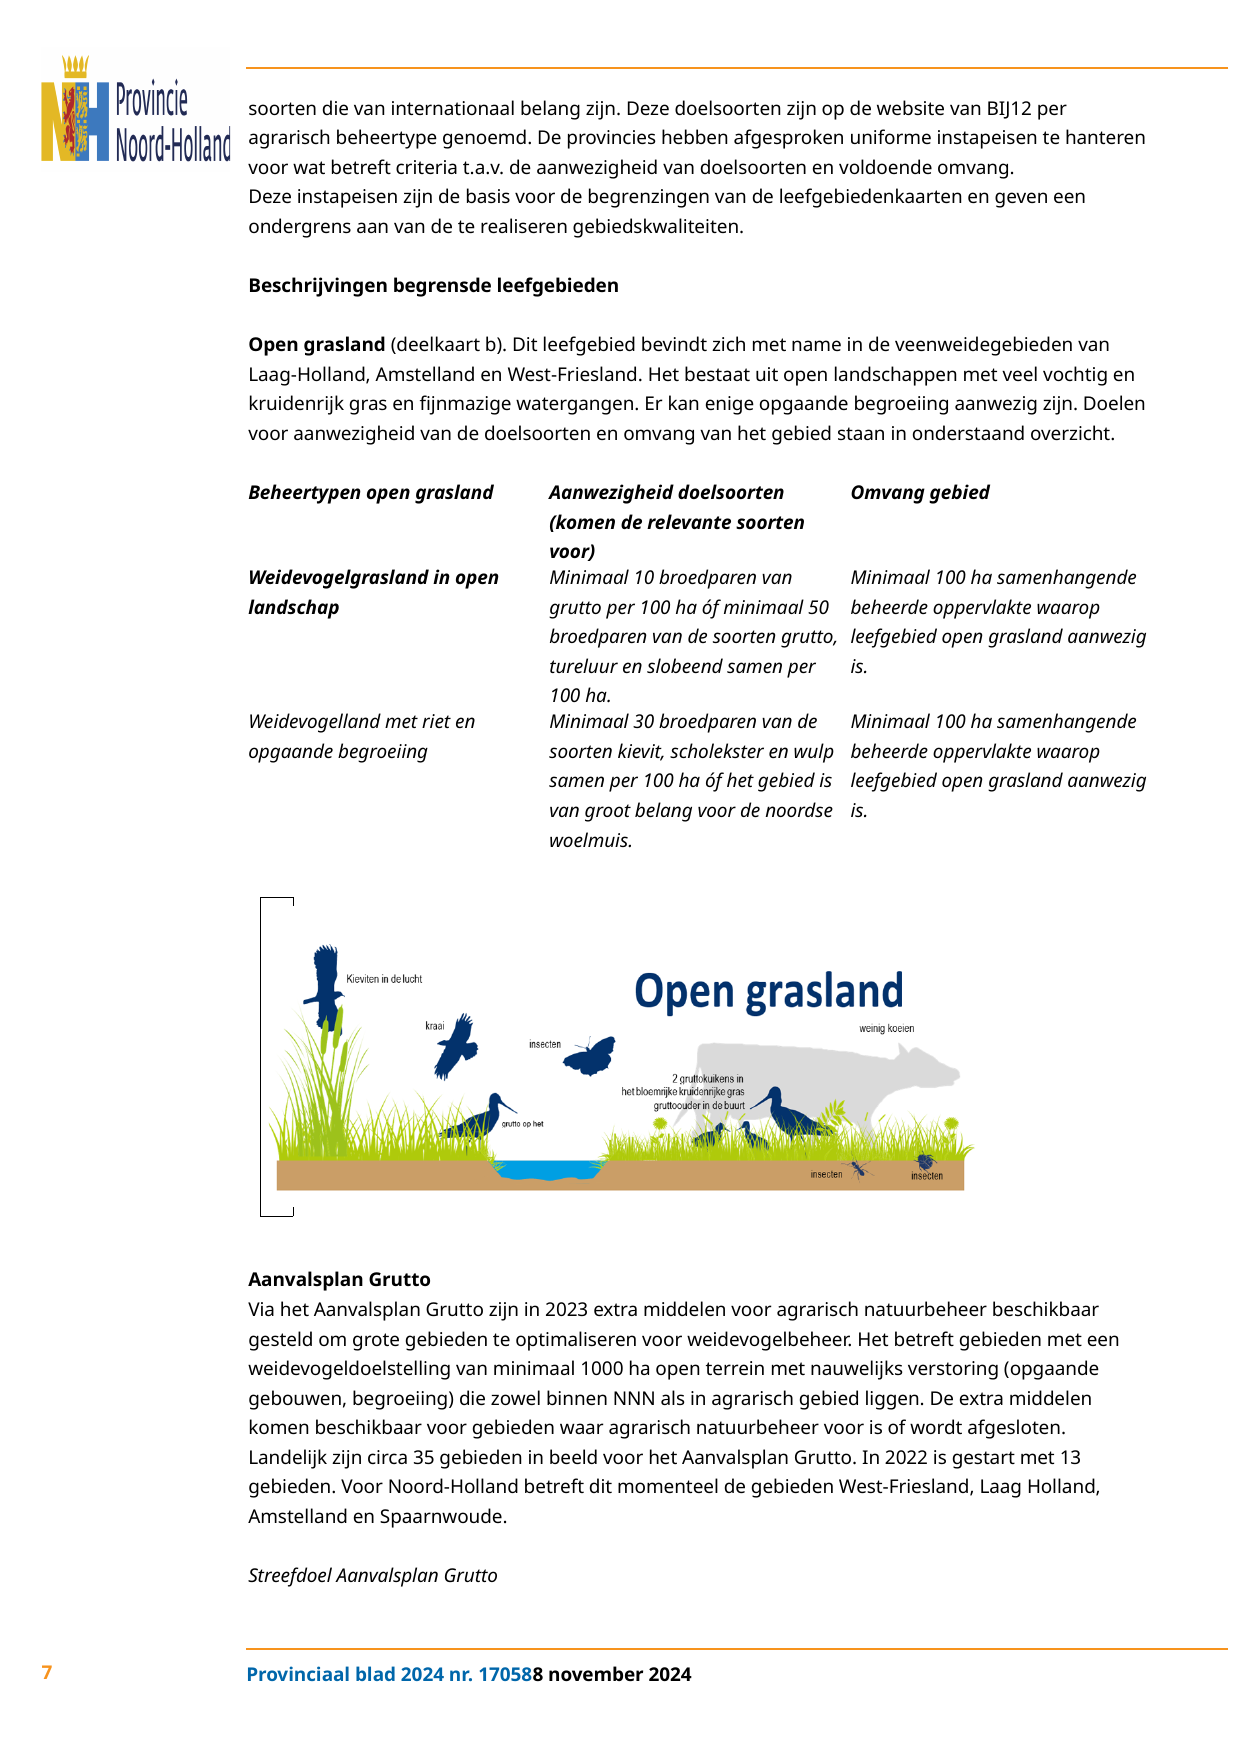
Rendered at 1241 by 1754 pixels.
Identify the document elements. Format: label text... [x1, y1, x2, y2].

picture [268, 906, 978, 1207]
picture [41, 47, 231, 172]
text Aanvalsplan Grutto [248, 1267, 1152, 1292]
text Beschrijvingen begrensde leefgebieden [248, 272, 1152, 298]
table_cell Minimaal 100 ha samenhangende beheerde oppervlakte waarop leefgebied open grasland aanwezig is. [850, 564, 1152, 708]
table_cell Weidevogelgrasland in open landschap [248, 564, 549, 708]
table_header Beheertypen open grasland [248, 480, 549, 564]
text Landelijk zijn circa 35 gebieden in beeld voor het Aanvalsplan Grutto. In 2022 is gestart met 13 gebieden. Voor Noord-Holland betreft dit momenteel de gebieden West-Friesland, Laag Holland, Amstelland en Spaarnwoude. [248, 1444, 1152, 1529]
text Deze instapeisen zijn de basis voor de begrenzingen van de leefgebiedenkaarten en geven een ondergrens aan van de te realiseren gebiedskwaliteiten. [248, 183, 1152, 239]
table_cell Weidevogelland met riet en opgaande begroeiing [248, 709, 549, 852]
table_cell Minimaal 100 ha samenhangende beheerde oppervlakte waarop leefgebied open grasland aanwezig is. [850, 709, 1152, 852]
table_cell Minimaal 10 broedparen van grutto per 100 ha óf minimaal 50 broedparen van de soorten grutto, tureluur en slobeend samen per 100 ha. [549, 564, 850, 708]
table_cell Minimaal 30 broedparen van de soorten kievit, scholekster en wulp samen per 100 ha óf het gebied is van groot belang voor de noordse woelmuis. [549, 709, 850, 852]
table_header Aanwezigheid doelsoorten (komen de relevante soorten voor) [549, 480, 850, 564]
text soorten die van internationaal belang zijn. Deze doelsoorten zijn op de website van BIJ12 per agrarisch beheertype genoemd. De provincies hebben afgesproken uniforme instapeisen te hanteren voor wat betreft criteria t.a.v. de aanwezigheid van doelsoorten en voldoende omvang. [248, 95, 1152, 180]
text Streefdoel Aanvalsplan Grutto [248, 1562, 1152, 1588]
text Open grasland (deelkaart b). Dit leefgebied bevindt zich met name in de veenweidegebieden van Laag-Holland, Amstelland en West-Friesland. Het bestaat uit open landschappen met veel vochtig en kruidenrijk gras en fijnmazige watergangen. Er kan enige opgaande begroeiing aanwezig zijn. Doelen voor aanwezigheid van de doelsoorten en omvang van het gebied staan in onderstaand overzicht. [248, 331, 1152, 446]
table_header Omvang gebied [850, 480, 1152, 564]
text Via het Aanvalsplan Grutto zijn in 2023 extra middelen voor agrarisch natuurbeheer beschikbaar gesteld om grote gebieden te optimaliseren voor weidevogelbeheer. Het betreft gebieden met een weidevogeldoelstelling van minimaal 1000 ha open terrein met nauwelijks verstoring (opgaande gebouwen, begroeiing) die zowel binnen NNN als in agrarisch gebied liggen. De extra middelen komen beschikbaar voor gebieden waar agrarisch natuurbeheer voor is of wordt afgesloten. [248, 1296, 1152, 1440]
